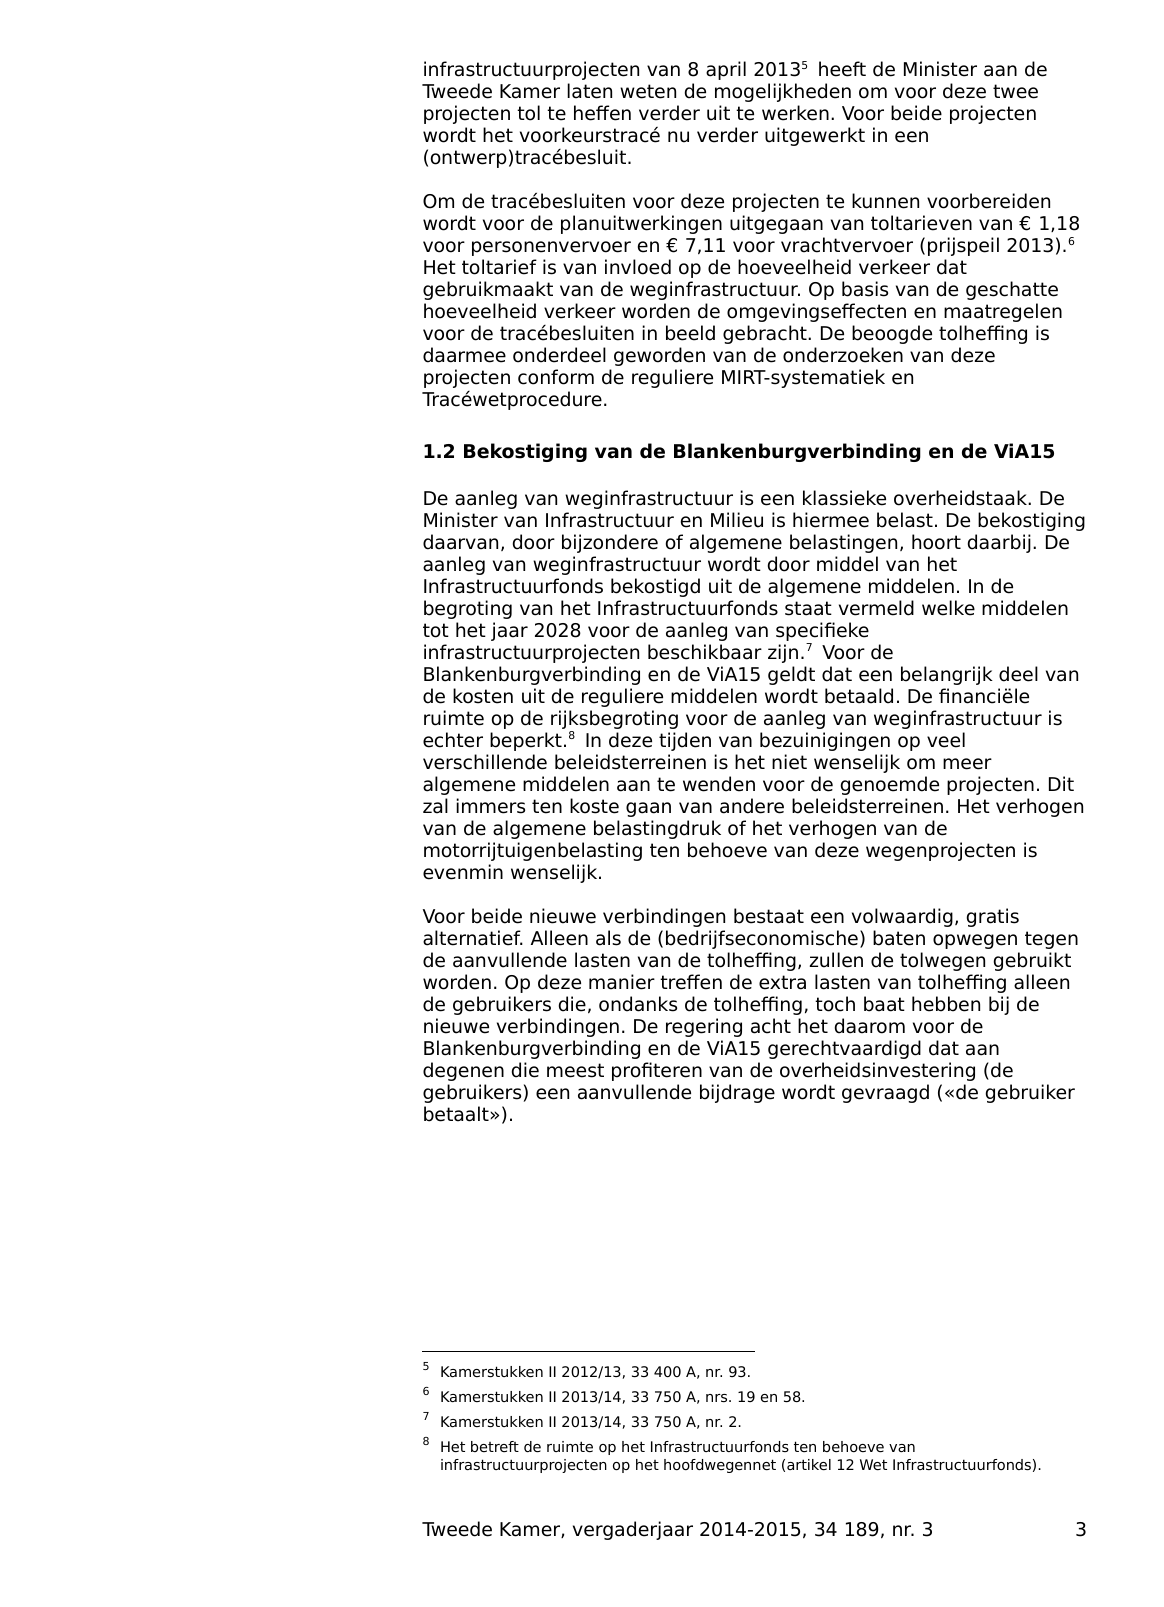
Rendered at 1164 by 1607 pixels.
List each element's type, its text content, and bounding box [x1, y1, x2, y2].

text Kamerstukken II 2012/13, 33 400 A, nr. 93. [422, 1360, 1087, 1382]
text infrastructuurprojecten van 8 april 2013 heeft de Minister aan de Tweede Kamer laten weten de mogelijkheden om voor deze twee projecten tol te heffen verder uit te werken. Voor beide projecten wordt het voorkeurstracé nu verder uitgewerkt in een (ontwerp)tracébesluit. [422, 59, 1087, 169]
subtitle 1.2 Bekostiging van de Blankenburgverbinding en de ViA15 [422, 441, 1087, 463]
text De aanleg van weginfrastructuur is een klassieke overheidstaak. De Minister van Infrastructuur en Milieu is hiermee belast. De bekostiging daarvan, door bijzondere of algemene belastingen, hoort daarbij. De aanleg van weginfrastructuur wordt door middel van het Infrastructuurfonds bekostigd uit de algemene middelen. In de begroting van het Infrastructuurfonds staat vermeld welke middelen tot het jaar 2028 voor de aanleg van specifieke infrastructuurprojecten beschikbaar zijn. Voor de Blankenburgverbinding en de ViA15 geldt dat een belangrijk deel van de kosten uit de reguliere middelen wordt betaald. De financiële ruimte op de rijksbegroting voor de aanleg van weginfrastructuur is echter beperkt. In deze tijden van bezuinigingen op veel verschillende beleidsterreinen is het niet wenselijk om meer algemene middelen aan te wenden voor de genoemde projecten. Dit zal immers ten koste gaan van andere beleidsterreinen. Het verhogen van de algemene belastingdruk of het verhogen van de motorrijtuigenbelasting ten behoeve van deze wegenprojecten is evenmin wenselijk. [422, 488, 1087, 883]
text Voor beide nieuwe verbindingen bestaat een volwaardig, gratis alternatief. Alleen als de (bedrijfseconomische) baten opwegen tegen de aanvullende lasten van de tolheffing, zullen de tolwegen gebruikt worden. Op deze manier treffen de extra lasten van tolheffing alleen de gebruikers die, ondanks de tolheffing, toch baat hebben bij de nieuwe verbindingen. De regering acht het daarom voor de Blankenburgverbinding en de ViA15 gerechtvaardigd dat aan degenen die meest profiteren van de overheidsinvestering (de gebruikers) een aanvullende bijdrage wordt gevraagd («de gebruiker betaalt»). [422, 906, 1087, 1126]
text Om de tracébesluiten voor deze projecten te kunnen voorbereiden wordt voor de planuitwerkingen uitgegaan van toltarieven van € 1,18 voor personenvervoer en € 7,11 voor vrachtvervoer (prijspeil 2013). Het toltarief is van invloed op de hoeveelheid verkeer dat gebruikmaakt van de weginfrastructuur. Op basis van de geschatte hoeveelheid verkeer worden de omgevingseffecten en maatregelen voor de tracébesluiten in beeld gebracht. De beoogde tolheffing is daarmee onderdeel geworden van de onderzoeken van deze projecten conform de reguliere MIRT-systematiek en Tracéwetprocedure. [422, 191, 1087, 411]
text Kamerstukken II 2013/14, 33 750 A, nrs. 19 en 58. [422, 1385, 1087, 1407]
text Kamerstukken II 2013/14, 33 750 A, nr. 2. [422, 1410, 1087, 1432]
text Het betreft de ruimte op het Infrastructuurfonds ten behoeve van infrastructuurprojecten op het hoofdwegennet (artikel 12 Wet Infrastructuurfonds). [422, 1435, 1087, 1474]
